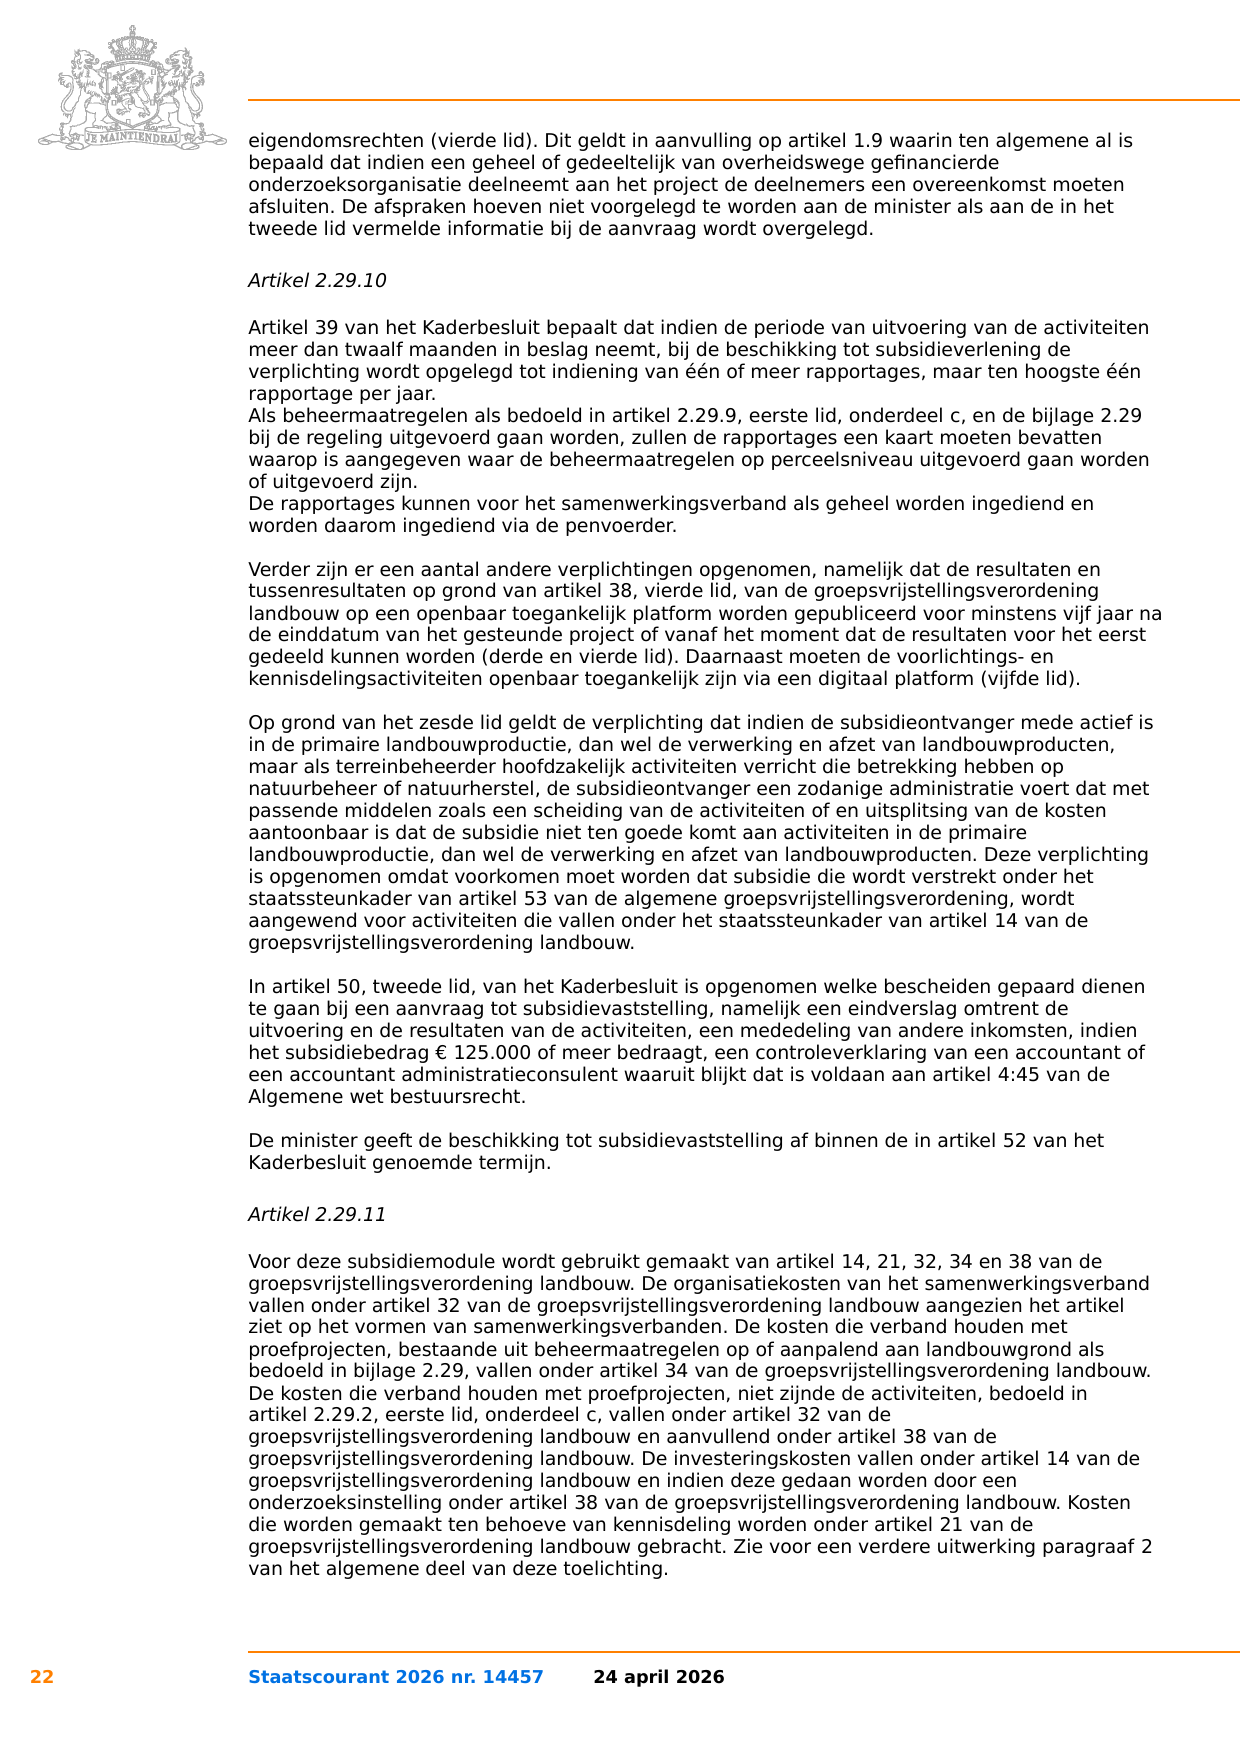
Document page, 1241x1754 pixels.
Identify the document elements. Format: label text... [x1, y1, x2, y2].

subtitle Artikel 2.29.11 [248, 1203, 1163, 1226]
text Verder zijn er een aantal andere verplichtingen opgenomen, namelijk dat de resultaten en tussenresultaten op grond van artikel 38, vierde lid, van de groepsvrijstellingsverordening landbouw op een openbaar toegankelijk platform worden gepubliceerd voor minstens vijf jaar na de einddatum van het gesteunde project of vanaf het moment dat de resultaten voor het eerst gedeeld kunnen worden (derde en vierde lid). Daarnaast moeten de voorlichtings- en kennisdelingsactiviteiten openbaar toegankelijk zijn via een digitaal platform (vijfde lid). [248, 558, 1163, 690]
text De rapportages kunnen voor het samenwerkingsverband als geheel worden ingediend en worden daarom ingediend via de penvoerder. [248, 493, 1163, 537]
subtitle Artikel 2.29.10 [248, 270, 1163, 292]
text Op grond van het zesde lid geldt de verplichting dat indien de subsidieontvanger mede actief is in de primaire landbouwproductie, dan wel de verwerking en afzet van landbouwproducten, maar als terreinbeheerder hoofdzakelijk activiteiten verricht die betrekking hebben op natuurbeheer of natuurherstel, de subsidieontvanger een zodanige administratie voert dat met passende middelen zoals een scheiding van de activiteiten of en uitsplitsing van de kosten aantoonbaar is dat de subsidie niet ten goede komt aan activiteiten in de primaire landbouwproductie, dan wel de verwerking en afzet van landbouwproducten. Deze verplichting is opgenomen omdat voorkomen moet worden dat subsidie die wordt verstrekt onder het staatssteunkader van artikel 53 van de algemene groepsvrijstellingsverordening, wordt aangewend voor activiteiten die vallen onder het staatssteunkader van artikel 14 van de groepsvrijstellingsverordening landbouw. [248, 712, 1163, 954]
text In artikel 50, tweede lid, van het Kaderbesluit is opgenomen welke bescheiden gepaard dienen te gaan bij een aanvraag tot subsidievaststelling, namelijk een eindverslag omtrent de uitvoering en de resultaten van de activiteiten, een mededeling van andere inkomsten, indien het subsidiebedrag € 125.000 of meer bedraagt, een controleverklaring van een accountant of een accountant administratieconsulent waaruit blijkt dat is voldaan aan artikel 4:45 van de Algemene wet bestuursrecht. [248, 976, 1163, 1108]
text Als beheermaatregelen als bedoeld in artikel 2.29.9, eerste lid, onderdeel c, en de bijlage 2.29 bij de regeling uitgevoerd gaan worden, zullen de rapportages een kaart moeten bevatten waarop is aangegeven waar de beheermaatregelen op perceelsniveau uitgevoerd gaan worden of uitgevoerd zijn. [248, 405, 1163, 493]
text Artikel 39 van het Kaderbesluit bepaalt dat indien de periode van uitvoering van de activiteiten meer dan twaalf maanden in beslag neemt, bij de beschikking tot subsidieverlening de verplichting wordt opgelegd tot indiening van één of meer rapportages, maar ten hoogste één rapportage per jaar. [248, 317, 1163, 405]
text eigendomsrechten (vierde lid). Dit geldt in aanvulling op artikel 1.9 waarin ten algemene al is bepaald dat indien een geheel of gedeeltelijk van overheidswege gefinancierde onderzoeksorganisatie deelneemt aan het project de deelnemers een overeenkomst moeten afsluiten. De afspraken hoeven niet voorgelegd te worden aan de minister als aan de in het tweede lid vermelde informatie bij de aanvraag wordt overgelegd. [248, 130, 1163, 240]
text De minister geeft de beschikking tot subsidievaststelling af binnen de in artikel 52 van het Kaderbesluit genoemde termijn. [248, 1129, 1163, 1173]
text Voor deze subsidiemodule wordt gebruikt gemaakt van artikel 14, 21, 32, 34 en 38 van de groepsvrijstellingsverordening landbouw. De organisatiekosten van het samenwerkingsverband vallen onder artikel 32 van de groepsvrijstellingsverordening landbouw aangezien het artikel ziet op het vormen van samenwerkingsverbanden. De kosten die verband houden met proefprojecten, bestaande uit beheermaatregelen op of aanpalend aan landbouwgrond als bedoeld in bijlage 2.29, vallen onder artikel 34 van de groepsvrijstellingsverordening landbouw. De kosten die verband houden met proefprojecten, niet zijnde de activiteiten, bedoeld in artikel 2.29.2, eerste lid, onderdeel c, vallen onder artikel 32 van de groepsvrijstellingsverordening landbouw en aanvullend onder artikel 38 van de groepsvrijstellingsverordening landbouw. De investeringskosten vallen onder artikel 14 van de groepsvrijstellingsverordening landbouw en indien deze gedaan worden door een onderzoeksinstelling onder artikel 38 van de groepsvrijstellingsverordening landbouw. Kosten die worden gemaakt ten behoeve van kennisdeling worden onder artikel 21 van de groepsvrijstellingsverordening landbouw gebracht. Zie voor een verdere uitwerking paragraaf 2 van het algemene deel van deze toelichting. [248, 1251, 1163, 1580]
picture [38, 25, 227, 150]
